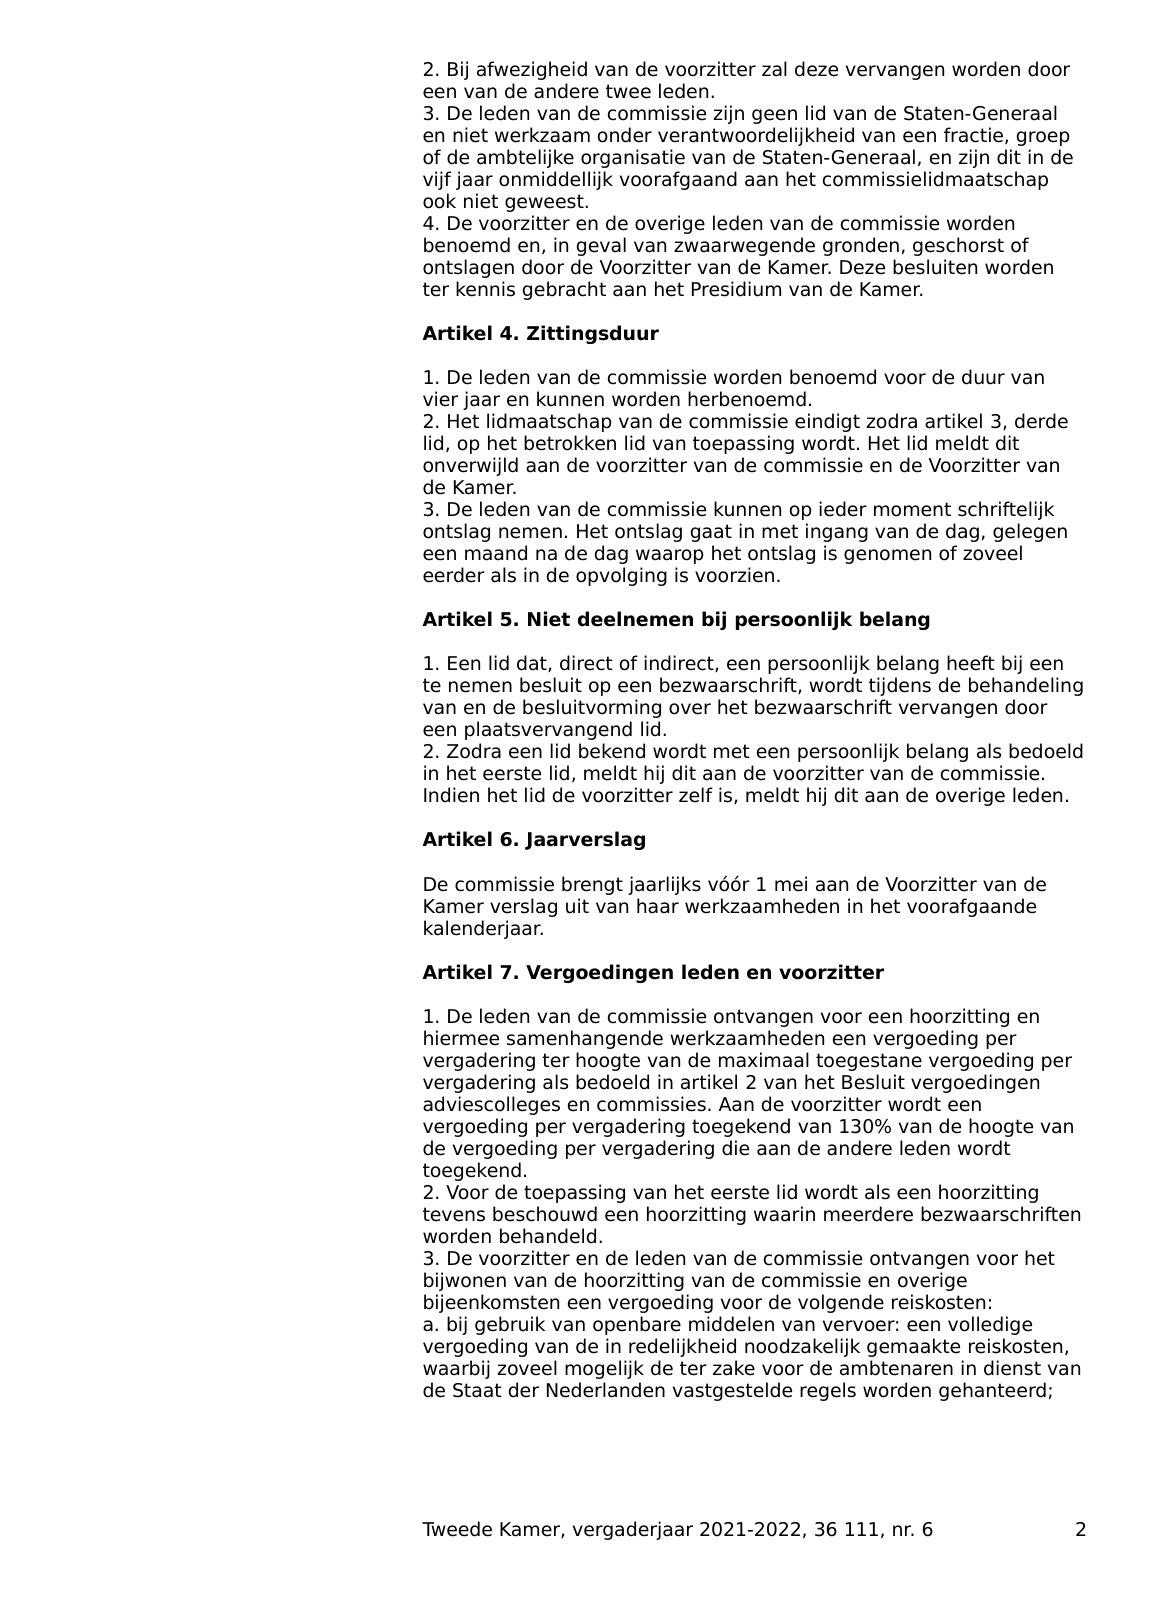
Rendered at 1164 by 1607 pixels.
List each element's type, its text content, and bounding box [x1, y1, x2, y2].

subtitle Artikel 6. Jaarverslag [422, 829, 1087, 851]
text 1. De leden van de commissie worden benoemd voor de duur van vier jaar en kunnen worden herbenoemd. [422, 367, 1087, 411]
text 3. De leden van de commissie kunnen op ieder moment schriftelijk ontslag nemen. Het ontslag gaat in met ingang van de dag, gelegen een maand na de dag waarop het ontslag is genomen of zoveel eerder als in de opvolging is voorzien. [422, 499, 1087, 587]
subtitle Artikel 4. Zittingsduur [422, 323, 1087, 345]
text a. bij gebruik van openbare middelen van vervoer: een volledige vergoeding van de in redelijkheid noodzakelijk gemaakte reiskosten, waarbij zoveel mogelijk de ter zake voor de ambtenaren in dienst van de Staat der Nederlanden vastgestelde regels worden gehanteerd; [422, 1313, 1087, 1401]
text 3. De leden van de commissie zijn geen lid van de Staten-Generaal en niet werkzaam onder verantwoordelijkheid van een fractie, groep of de ambtelijke organisatie van de Staten-Generaal, en zijn dit in de vijf jaar onmiddellijk voorafgaand aan het commissielidmaatschap ook niet geweest. [422, 103, 1087, 213]
text 1. Een lid dat, direct of indirect, een persoonlijk belang heeft bij een te nemen besluit op een bezwaarschrift, wordt tijdens de behandeling van en de besluitvorming over het bezwaarschrift vervangen door een plaatsvervangend lid. [422, 653, 1087, 741]
text 2. Zodra een lid bekend wordt met een persoonlijk belang als bedoeld in het eerste lid, meldt hij dit aan de voorzitter van de commissie. Indien het lid de voorzitter zelf is, meldt hij dit aan de overige leden. [422, 741, 1087, 807]
text 2. Bij afwezigheid van de voorzitter zal deze vervangen worden door een van de andere twee leden. [422, 59, 1087, 103]
text 2. Het lidmaatschap van de commissie eindigt zodra artikel 3, derde lid, op het betrokken lid van toepassing wordt. Het lid meldt dit onverwijld aan de voorzitter van de commissie en de Voorzitter van de Kamer. [422, 411, 1087, 499]
text 1. De leden van de commissie ontvangen voor een hoorzitting en hiermee samenhangende werkzaamheden een vergoeding per vergadering ter hoogte van de maximaal toegestane vergoeding per vergadering als bedoeld in artikel 2 van het Besluit vergoedingen adviescolleges en commissies. Aan de voorzitter wordt een vergoeding per vergadering toegekend van 130% van de hoogte van de vergoeding per vergadering die aan de andere leden wordt toegekend. [422, 1006, 1087, 1182]
text De commissie brengt jaarlijks vóór 1 mei aan de Voorzitter van de Kamer verslag uit van haar werkzaamheden in het voorafgaande kalenderjaar. [422, 873, 1087, 939]
text 3. De voorzitter en de leden van de commissie ontvangen voor het bijwonen van de hoorzitting van de commissie en overige bijeenkomsten een vergoeding voor de volgende reiskosten: [422, 1248, 1087, 1313]
subtitle Artikel 5. Niet deelnemen bij persoonlijk belang [422, 609, 1087, 631]
subtitle Artikel 7. Vergoedingen leden en voorzitter [422, 962, 1087, 984]
text 4. De voorzitter en de overige leden van de commissie worden benoemd en, in geval van zwaarwegende gronden, geschorst of ontslagen door de Voorzitter van de Kamer. Deze besluiten worden ter kennis gebracht aan het Presidium van de Kamer. [422, 213, 1087, 301]
text 2. Voor de toepassing van het eerste lid wordt als een hoorzitting tevens beschouwd een hoorzitting waarin meerdere bezwaarschriften worden behandeld. [422, 1182, 1087, 1248]
